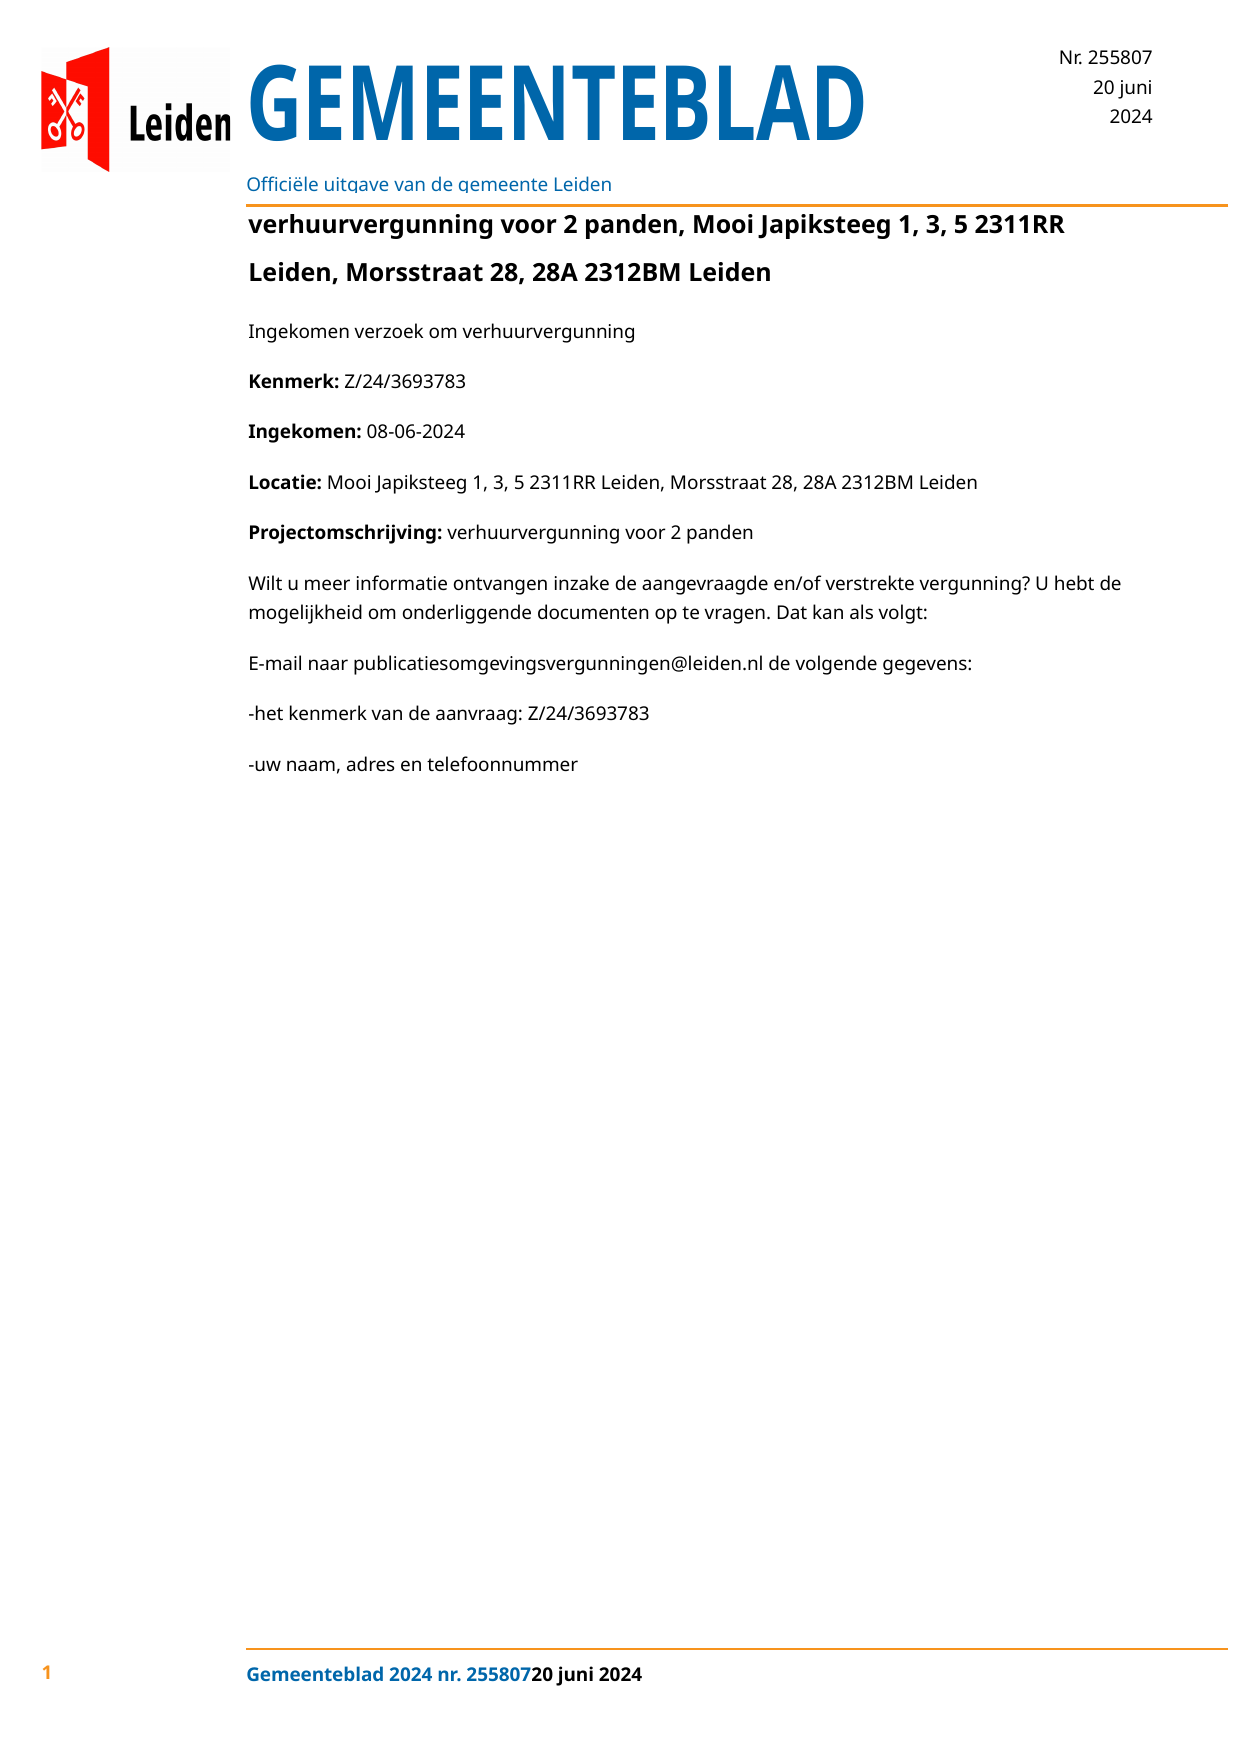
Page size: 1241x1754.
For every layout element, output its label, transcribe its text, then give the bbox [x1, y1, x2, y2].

text Kenmerk: Z/24/3693783 [248, 368, 1152, 394]
picture [41, 47, 231, 172]
text -het kenmerk van de aanvraag: Z/24/3693783 [248, 700, 1152, 726]
text E-mail naar publicatiesomgevingsvergunningen@leiden.nl de volgende gegevens: [248, 650, 1152, 676]
text -uw naam, adres en telefoonnummer [248, 751, 1152, 777]
text Ingekomen verzoek om verhuurvergunning [248, 318, 1152, 344]
text Ingekomen: 08-06-2024 [248, 419, 1152, 444]
text verhuurvergunning voor 2 panden, Mooi Japiksteeg 1, 3, 5 2311RR Leiden, Morsstraat 28, 28A 2312BM Leiden [248, 207, 1152, 288]
text Projectomschrijving: verhuurvergunning voor 2 panden [248, 519, 1152, 545]
text Wilt u meer informatie ontvangen inzake de aangevraagde en/of verstrekte vergunning? U hebt de mogelijkheid om onderliggende documenten op te vragen. Dat kan als volgt: [248, 570, 1152, 625]
text Locatie: Mooi Japiksteeg 1, 3, 5 2311RR Leiden, Morsstraat 28, 28A 2312BM Leiden [248, 469, 1152, 495]
